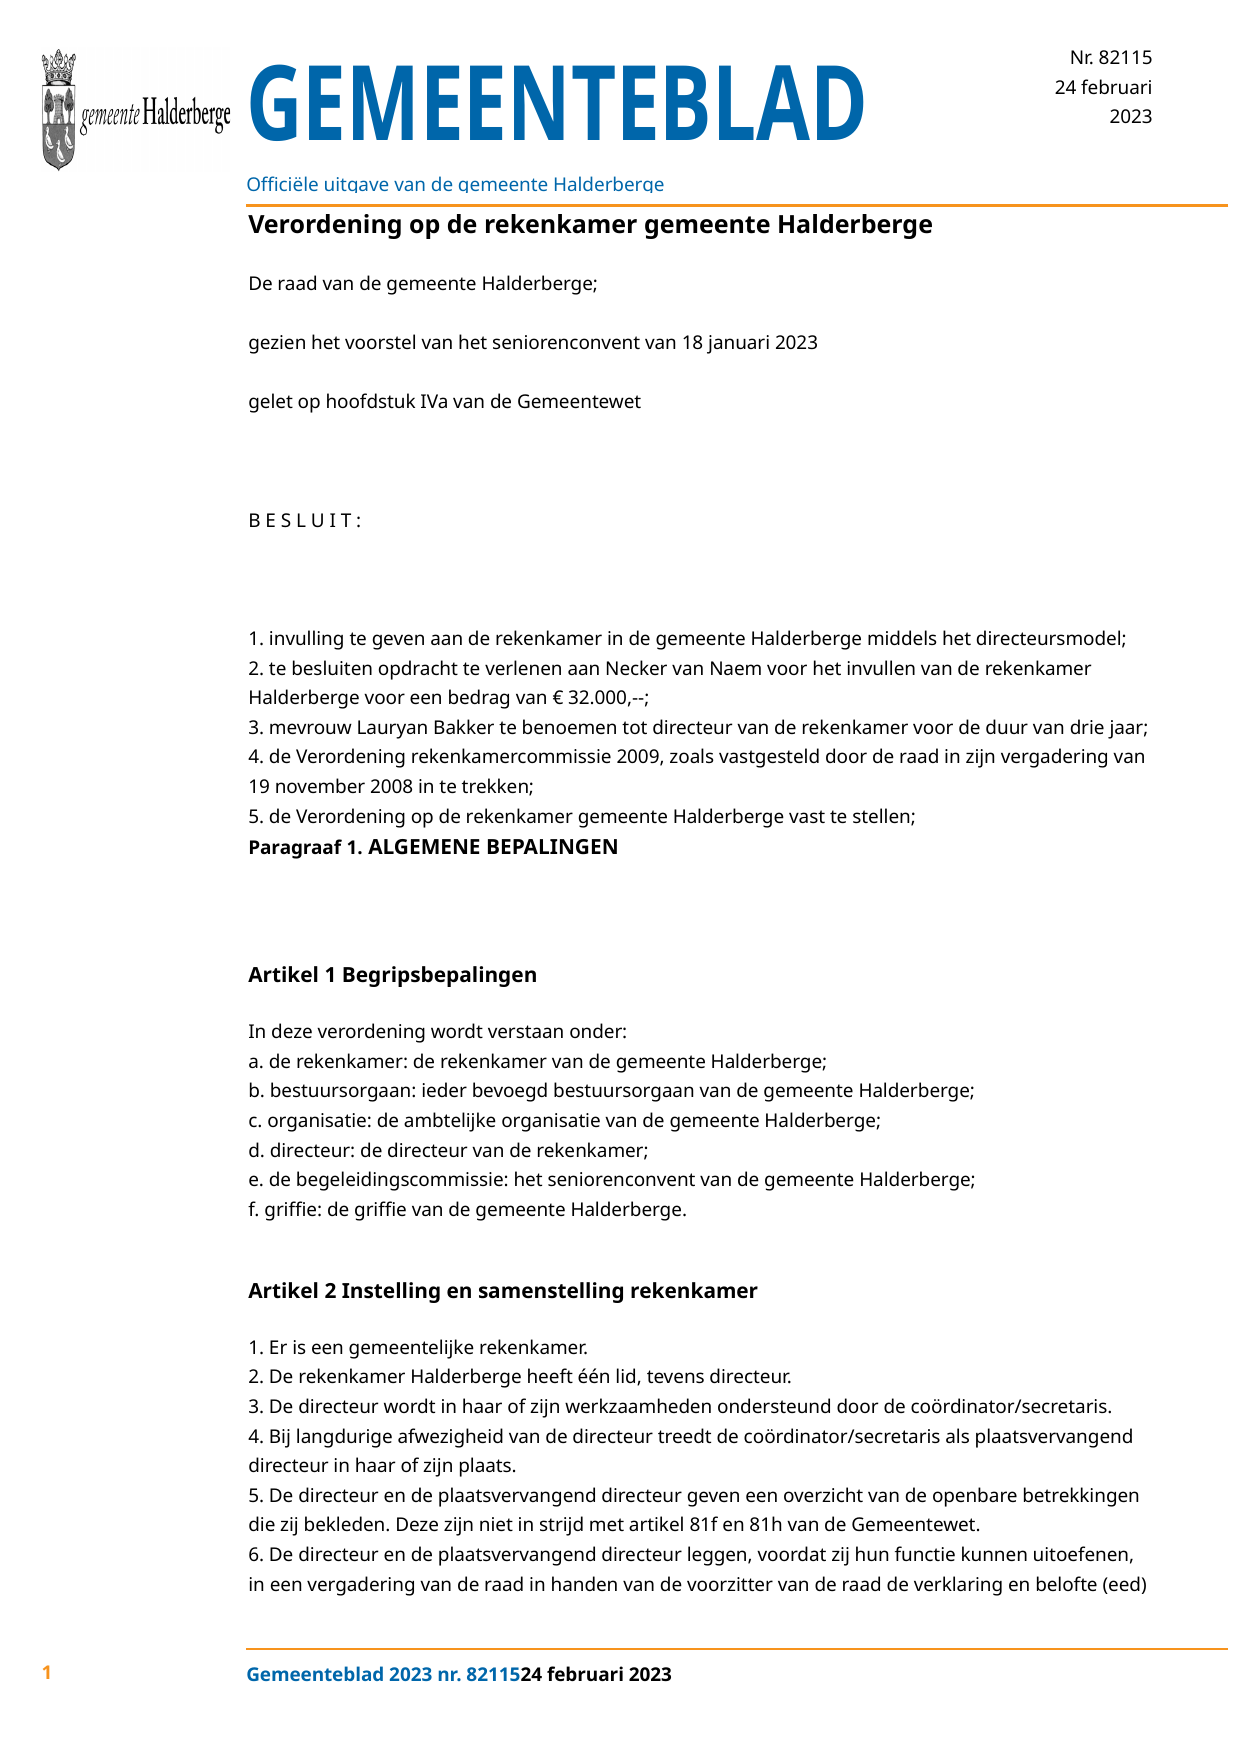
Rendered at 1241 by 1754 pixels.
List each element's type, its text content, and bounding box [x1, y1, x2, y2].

text 2. De rekenkamer Halderberge heeft één lid, tevens directeur. [248, 1364, 1152, 1389]
text 2. te besluiten opdracht te verlenen aan Necker van Naem voor het invullen van de rekenkamer Halderberge voor een bedrag van € 32.000,--; [248, 655, 1152, 710]
text b. bestuursorgaan: ieder bevoegd bestuursorgaan van de gemeente Halderberge; [248, 1078, 1152, 1103]
text e. de begeleidingscommissie: het seniorenconvent van de gemeente Halderberge; [248, 1166, 1152, 1192]
text 1. invulling te geven aan de rekenkamer in de gemeente Halderberge middels het directeursmodel; [248, 625, 1152, 651]
text c. organisatie: de ambtelijke organisatie van de gemeente Halderberge; [248, 1107, 1152, 1133]
text gezien het voorstel van het seniorenconvent van 18 januari 2023 [248, 329, 1152, 355]
text Paragraaf 1. ALGEMENE BEPALINGEN [248, 832, 1152, 861]
text 1. Er is een gemeentelijke rekenkamer. [248, 1334, 1152, 1360]
text gelet op hoofdstuk IVa van de Gemeentewet [248, 389, 1152, 414]
text d. directeur: de directeur van de rekenkamer; [248, 1137, 1152, 1163]
text Artikel 2 Instelling en samenstelling rekenkamer [248, 1276, 1152, 1304]
text f. griffie: de griffie van de gemeente Halderberge. [248, 1196, 1152, 1222]
text 3. mevrouw Lauryan Bakker te benoemen tot directeur van de rekenkamer voor de duur van drie jaar; [248, 714, 1152, 740]
text 6. De directeur en de plaatsvervangend directeur leggen, voordat zij hun functie kunnen uitoefenen, in een vergadering van de raad in handen van de voorzitter van de raad de verklaring en belofte (eed) [248, 1541, 1152, 1596]
text 5. De directeur en de plaatsvervangend directeur geven een overzicht van de openbare betrekkingen die zij bekleden. Deze zijn niet in strijd met artikel 81f en 81h van de Gemeentewet. [248, 1482, 1152, 1537]
text 5. de Verordening op de rekenkamer gemeente Halderberge vast te stellen; [248, 803, 1152, 828]
text 3. De directeur wordt in haar of zijn werkzaamheden ondersteund door de coördinator/secretaris. [248, 1393, 1152, 1419]
text B E S L U I T : [248, 507, 1152, 533]
text 4. de Verordening rekenkamercommissie 2009, zoals vastgesteld door de raad in zijn vergadering van 19 november 2008 in te trekken; [248, 744, 1152, 799]
text In deze verordening wordt verstaan onder: [248, 1018, 1152, 1044]
text a. de rekenkamer: de rekenkamer van de gemeente Halderberge; [248, 1048, 1152, 1074]
text Artikel 1 Begripsbepalingen [248, 961, 1152, 989]
picture [41, 47, 231, 172]
text De raad van de gemeente Halderberge; [248, 270, 1152, 296]
text 4. Bij langdurige afwezigheid van de directeur treedt de coördinator/secretaris als plaatsvervangend directeur in haar of zijn plaats. [248, 1423, 1152, 1478]
text Verordening op de rekenkamer gemeente Halderberge [248, 207, 1152, 241]
